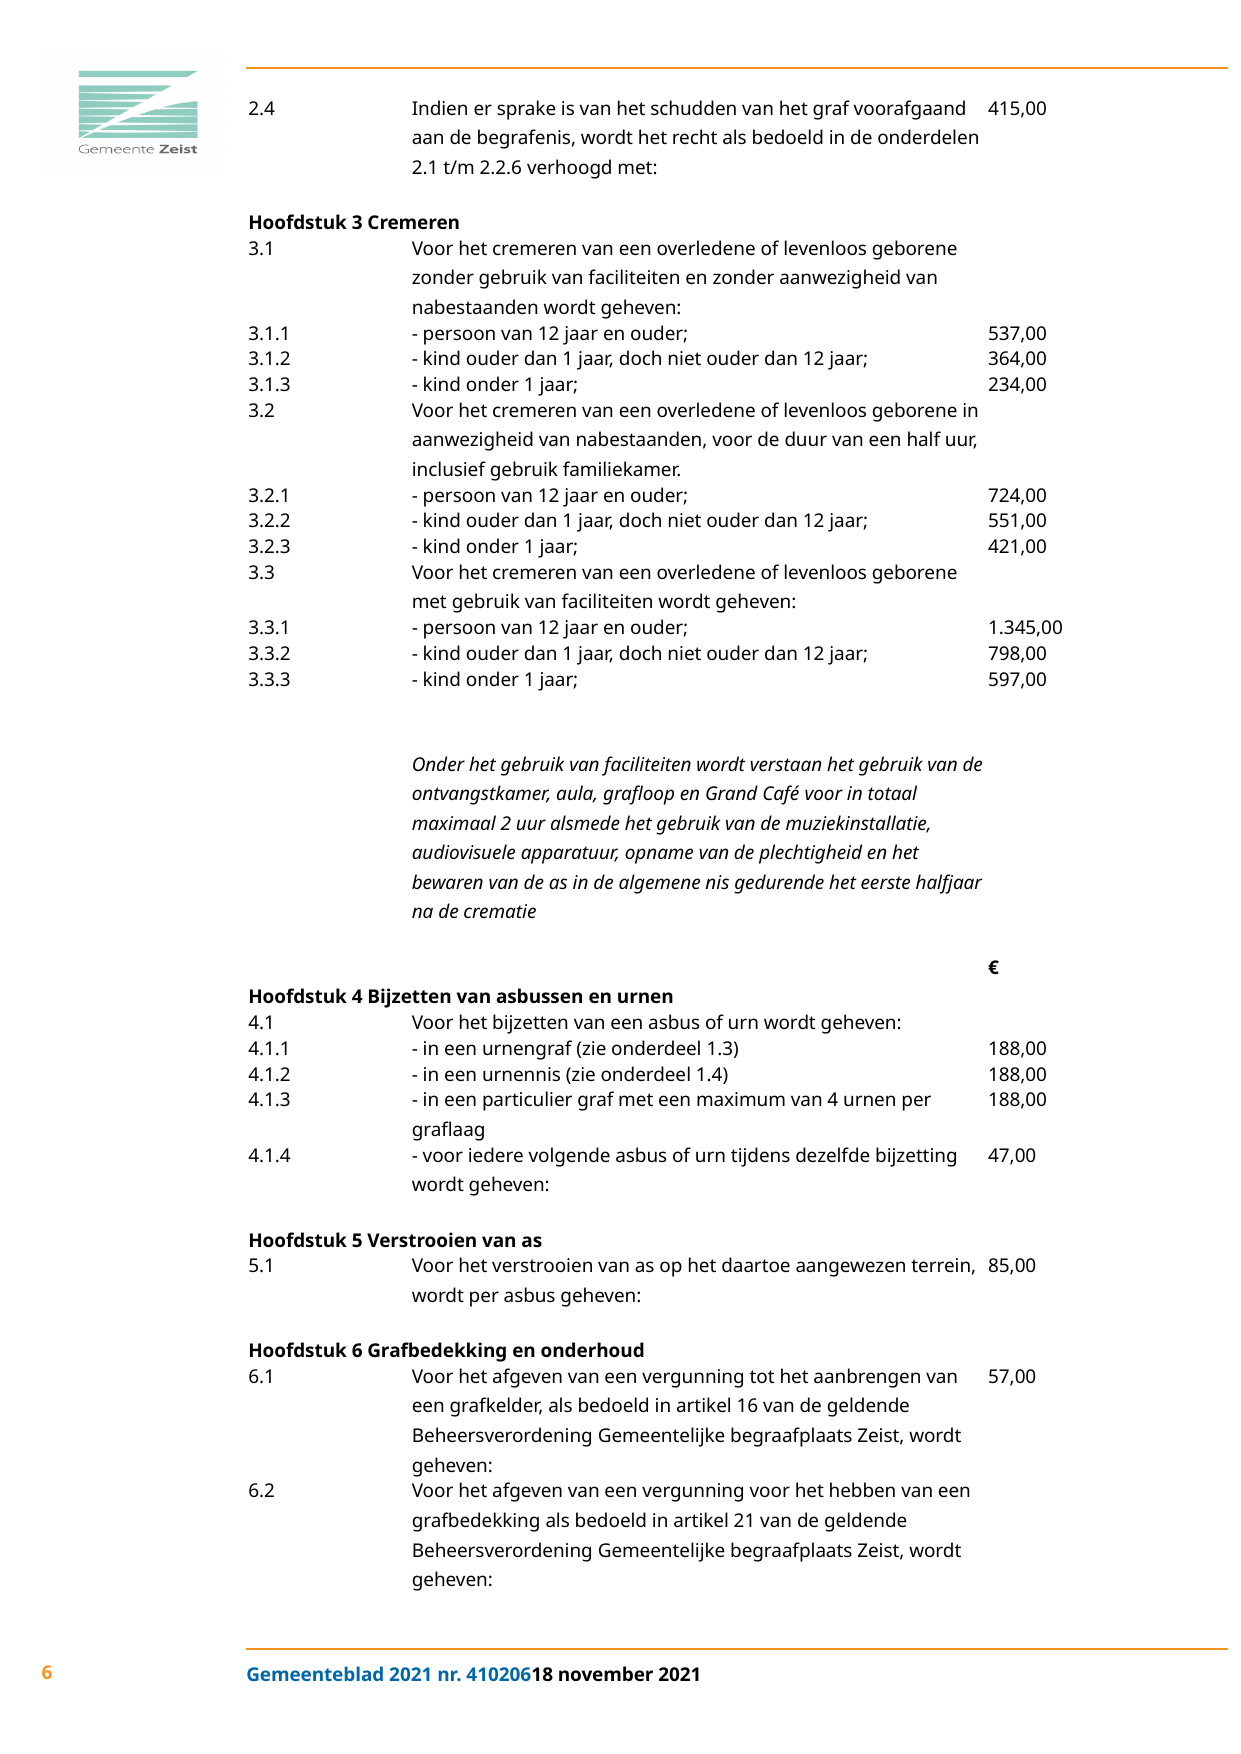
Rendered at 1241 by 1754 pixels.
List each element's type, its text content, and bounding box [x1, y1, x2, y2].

table_cell Voor het bijzetten van een asbus of urn wordt geheven: [412, 1009, 988, 1035]
table_cell - kind onder 1 jaar; [412, 371, 988, 397]
table_cell [248, 751, 412, 954]
table_cell - kind ouder dan 1 jaar, doch niet ouder dan 12 jaar; [412, 346, 988, 371]
table_cell 3.2 [248, 397, 412, 482]
table_cell Voor het cremeren van een overledene of levenloos geborene zonder gebruik van faciliteiten en zonder aanwezigheid van nabestaanden wordt geheven: [412, 235, 988, 320]
table_cell [988, 235, 1152, 320]
table_cell - kind ouder dan 1 jaar, doch niet ouder dan 12 jaar; [412, 508, 988, 533]
table_cell 6.2 [248, 1478, 412, 1592]
table_cell 3.1.3 [248, 371, 412, 397]
table_cell [988, 559, 1152, 614]
table_cell 597,00 [988, 666, 1152, 751]
table_cell 3.3.3 [248, 666, 412, 751]
table_cell Hoofdstuk 6 Grafbedekking en onderhoud [248, 1308, 988, 1363]
table_cell [988, 751, 1152, 954]
table_cell - kind onder 1 jaar; [412, 534, 988, 559]
table_cell Hoofdstuk 3 Cremeren [248, 180, 988, 235]
table_cell 551,00 [988, 508, 1152, 533]
table_cell 188,00 [988, 1035, 1152, 1061]
table_cell [988, 1308, 1152, 1363]
table_cell [988, 397, 1152, 482]
table_cell - voor iedere volgende asbus of urn tijdens dezelfde bijzetting wordt geheven: [412, 1142, 988, 1197]
table_cell Hoofdstuk 4 Bijzetten van asbussen en urnen [248, 954, 988, 1009]
table_cell - persoon van 12 jaar en ouder; [412, 615, 988, 640]
table_cell € [988, 954, 1152, 1009]
table_cell 2.4 [248, 95, 412, 180]
table_cell Hoofdstuk 5 Verstrooien van as [248, 1197, 988, 1252]
table_cell 3.3.1 [248, 615, 412, 640]
table_cell - persoon van 12 jaar en ouder; [412, 320, 988, 346]
table_cell 57,00 [988, 1363, 1152, 1478]
table_cell 421,00 [988, 534, 1152, 559]
table_cell Voor het afgeven van een vergunning tot het aanbrengen van een grafkelder, als bedoeld in artikel 16 van de geldende Beheersverordening Gemeentelijke begraafplaats Zeist, wordt geheven: [412, 1363, 988, 1478]
table_cell - in een urnengraf (zie onderdeel 1.3) [412, 1035, 988, 1061]
table_cell 4.1.4 [248, 1142, 412, 1197]
table_cell 5.1 [248, 1253, 412, 1308]
table_cell 188,00 [988, 1087, 1152, 1142]
table_cell Indien er sprake is van het schudden van het graf voorafgaand aan de begrafenis, wordt het recht als bedoeld in de onderdelen 2.1 t/m 2.2.6 verhoogd met: [412, 95, 988, 180]
table_cell 3.3.2 [248, 640, 412, 666]
table_cell 1.345,00 [988, 615, 1152, 640]
table_cell 3.2.3 [248, 534, 412, 559]
table_cell 537,00 [988, 320, 1152, 346]
table_cell [988, 1197, 1152, 1252]
table_cell 3.3 [248, 559, 412, 614]
table_cell 364,00 [988, 346, 1152, 371]
table_cell 4.1 [248, 1009, 412, 1035]
table_cell [988, 1009, 1152, 1035]
table_cell 415,00 [988, 95, 1152, 180]
table_cell - in een particulier graf met een maximum van 4 urnen per graflaag [412, 1087, 988, 1142]
table_cell 4.1.2 [248, 1061, 412, 1087]
table_cell 85,00 [988, 1253, 1152, 1308]
table_cell 724,00 [988, 482, 1152, 508]
table_cell 6.1 [248, 1363, 412, 1478]
table_cell Voor het afgeven van een vergunning voor het hebben van een grafbedekking als bedoeld in artikel 21 van de geldende Beheersverordening Gemeentelijke begraafplaats Zeist, wordt geheven: [412, 1478, 988, 1592]
table_cell - persoon van 12 jaar en ouder; [412, 482, 988, 508]
table_cell 3.2.2 [248, 508, 412, 533]
table_cell 47,00 [988, 1142, 1152, 1197]
table_cell 188,00 [988, 1061, 1152, 1087]
table_cell - in een urnennis (zie onderdeel 1.4) [412, 1061, 988, 1087]
table_cell 3.1.2 [248, 346, 412, 371]
table_cell 4.1.3 [248, 1087, 412, 1142]
table_cell 234,00 [988, 371, 1152, 397]
table_cell 4.1.1 [248, 1035, 412, 1061]
table_cell Voor het cremeren van een overledene of levenloos geborene met gebruik van faciliteiten wordt geheven: [412, 559, 988, 614]
table_cell Voor het verstrooien van as op het daartoe aangewezen terrein, wordt per asbus geheven: [412, 1253, 988, 1308]
table_cell [988, 1478, 1152, 1592]
table_cell - kind onder 1 jaar; [412, 666, 988, 751]
table_cell 798,00 [988, 640, 1152, 666]
table_cell [988, 180, 1152, 235]
table_cell Voor het cremeren van een overledene of levenloos geborene in aanwezigheid van nabestaanden, voor de duur van een half uur, inclusief gebruik familiekamer. [412, 397, 988, 482]
picture [41, 47, 231, 172]
table_cell 3.1.1 [248, 320, 412, 346]
table_cell - kind ouder dan 1 jaar, doch niet ouder dan 12 jaar; [412, 640, 988, 666]
table_cell Onder het gebruik van faciliteiten wordt verstaan het gebruik van de ontvangstkamer, aula, grafloop en Grand Café voor in totaal maximaal 2 uur alsmede het gebruik van de muziekinstallatie, audiovisuele apparatuur, opname van de plechtigheid en het bewaren van de as in de algemene nis gedurende het eerste halfjaar na de crematie [412, 751, 988, 954]
table_cell 3.2.1 [248, 482, 412, 508]
table_cell 3.1 [248, 235, 412, 320]
